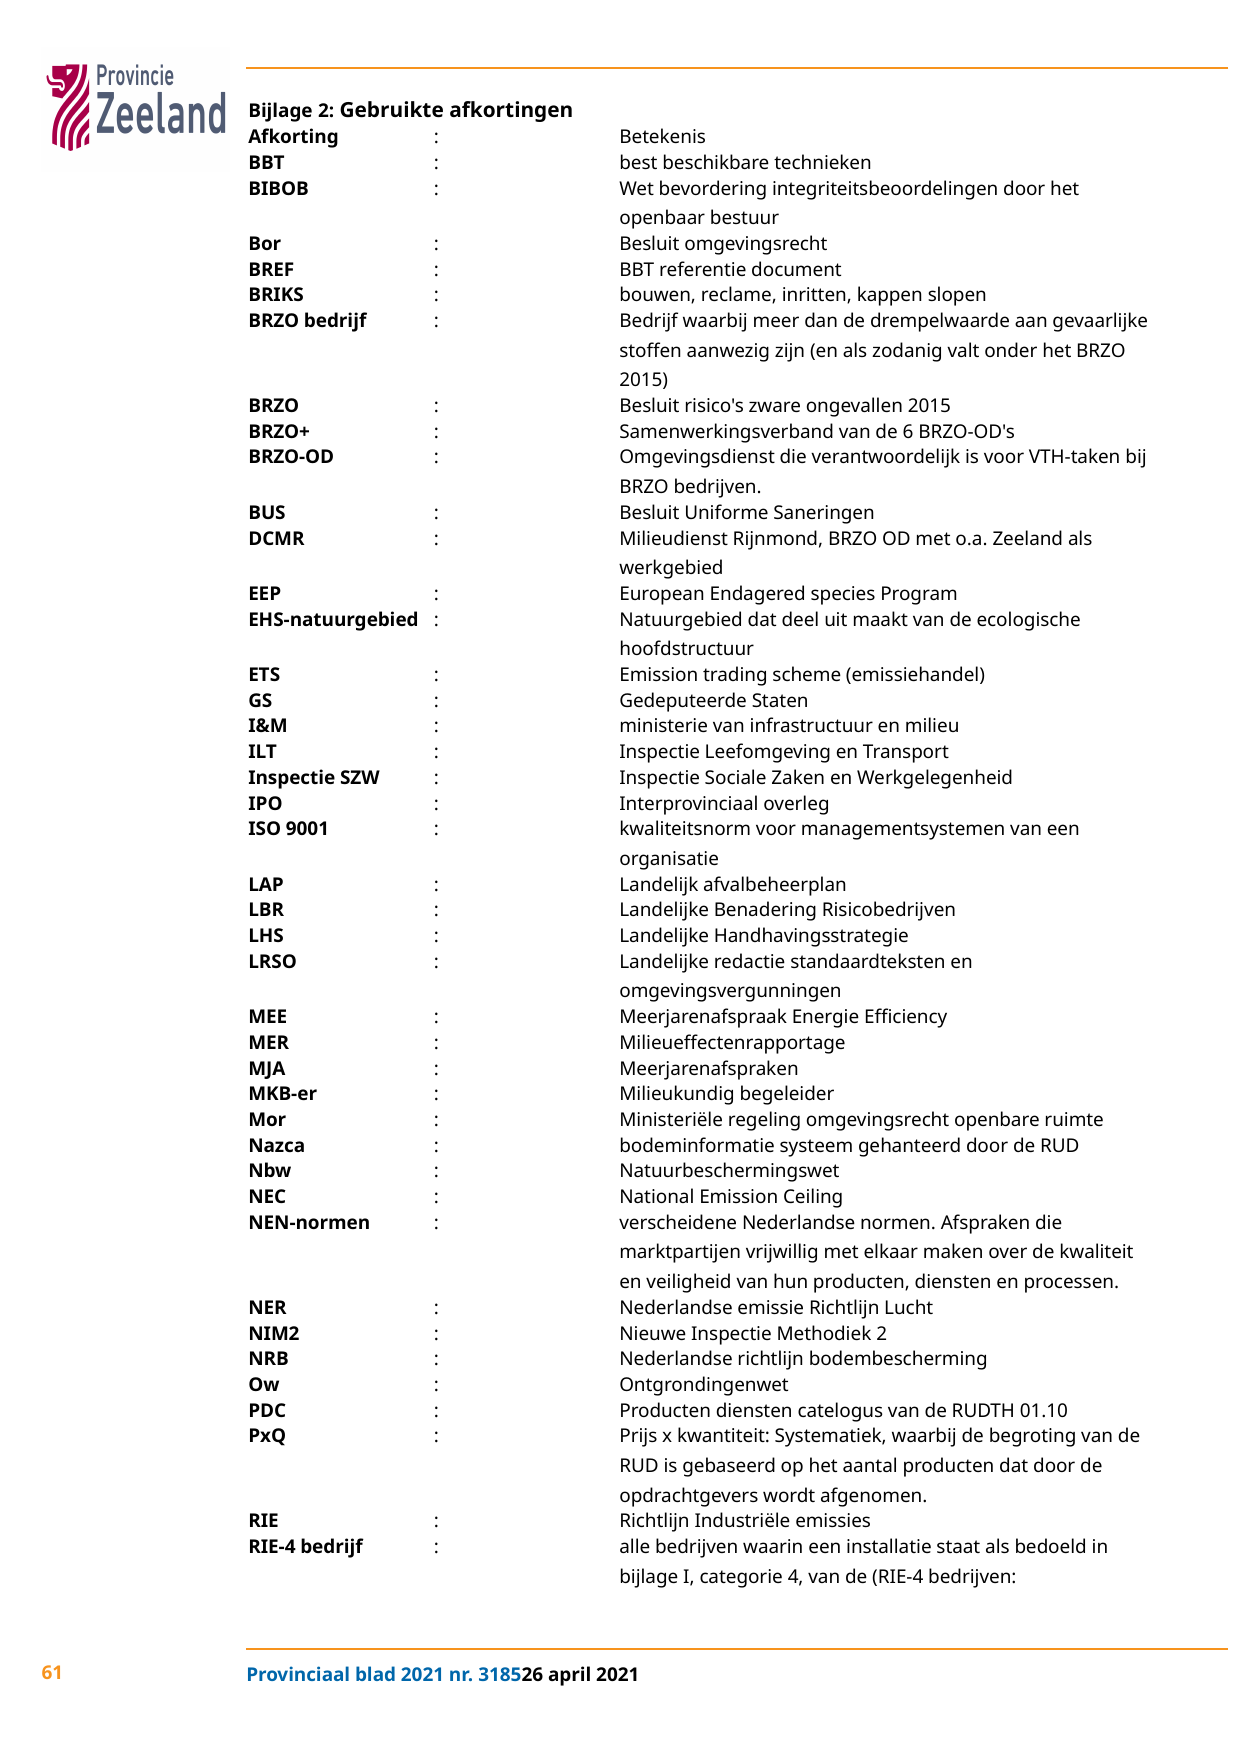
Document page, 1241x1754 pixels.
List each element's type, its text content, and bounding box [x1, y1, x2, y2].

table_cell I&M [248, 713, 433, 738]
table_cell Ministeriële regeling omgevingsrecht openbare ruimte [619, 1106, 1152, 1132]
table_cell verscheidene Nederlandse normen. Afspraken die marktpartijen vrijwillig met elkaar maken over de kwaliteit en veiligheid van hun producten, diensten en processen. [619, 1209, 1152, 1294]
table_cell MKB-er [248, 1081, 433, 1106]
table_cell Nederlandse richtlijn bodembescherming [619, 1346, 1152, 1371]
table_cell alle bedrijven waarin een installatie staat als bedoeld in bijlage I, categorie 4, van de (RIE-4 bedrijven: [619, 1533, 1152, 1589]
table_cell RIE-4 bedrijf [248, 1533, 433, 1589]
table_cell : [434, 230, 619, 256]
table_cell Omgevingsdienst die verantwoordelijk is voor VTH-taken bij BRZO bedrijven. [619, 444, 1152, 499]
table_cell : [434, 149, 619, 175]
table_cell : [434, 1423, 619, 1508]
table_cell Producten diensten catelogus van de RUDTH 01.10 [619, 1397, 1152, 1423]
table_cell National Emission Ceiling [619, 1184, 1152, 1209]
table_cell Meerjarenafspraak Energie Efficiency [619, 1003, 1152, 1029]
table_cell : [434, 525, 619, 580]
table_cell : [434, 1184, 619, 1209]
table_cell ISO 9001 [248, 816, 433, 871]
table_cell NEN-normen [248, 1209, 433, 1294]
table_cell Wet bevordering integriteitsbeoordelingen door het openbaar bestuur [619, 175, 1152, 230]
table_cell Nederlandse emissie Richtlijn Lucht [619, 1294, 1152, 1320]
table_cell bouwen, reclame, inritten, kappen slopen [619, 282, 1152, 307]
table_cell : [434, 308, 619, 392]
table_cell DCMR [248, 525, 433, 580]
table_header Betekenis [619, 124, 1152, 149]
table_cell MEE [248, 1003, 433, 1029]
table_cell PDC [248, 1397, 433, 1423]
table_cell : [434, 713, 619, 738]
table_cell ETS [248, 661, 433, 687]
table_cell : [434, 897, 619, 922]
table_cell BRZO+ [248, 418, 433, 444]
table_cell : [434, 606, 619, 661]
table_cell BRZO bedrijf [248, 308, 433, 392]
table_cell Ow [248, 1371, 433, 1397]
table_cell : [434, 790, 619, 816]
table_cell BRZO [248, 392, 433, 418]
table_cell BREF [248, 256, 433, 282]
table_cell : [434, 871, 619, 897]
table_cell RIE [248, 1508, 433, 1533]
table_cell BBT [248, 149, 433, 175]
table_cell : [434, 1320, 619, 1346]
table_cell : [434, 392, 619, 418]
table_cell : [434, 580, 619, 606]
table_cell NER [248, 1294, 433, 1320]
table_cell Landelijke Handhavingsstrategie [619, 922, 1152, 948]
table_cell : [434, 1132, 619, 1158]
table_cell Ontgrondingenwet [619, 1371, 1152, 1397]
table_cell LBR [248, 897, 433, 922]
table_cell Besluit Uniforme Saneringen [619, 499, 1152, 525]
table_cell Besluit risico's zware ongevallen 2015 [619, 392, 1152, 418]
table_cell bodeminformatie systeem gehanteerd door de RUD [619, 1132, 1152, 1158]
table_cell : [434, 1003, 619, 1029]
table_cell : [434, 256, 619, 282]
table_cell ministerie van infrastructuur en milieu [619, 713, 1152, 738]
table_cell : [434, 282, 619, 307]
table_cell BIBOB [248, 175, 433, 230]
table_cell Bedrijf waarbij meer dan de drempelwaarde aan gevaarlijke stoffen aanwezig zijn (en als zodanig valt onder het BRZO 2015) [619, 308, 1152, 392]
table_cell : [434, 499, 619, 525]
table_cell : [434, 1158, 619, 1183]
table_cell : [434, 418, 619, 444]
text Bijlage 2: Gebruikte afkortingen [248, 95, 1152, 123]
table_cell BRIKS [248, 282, 433, 307]
table_cell NRB [248, 1346, 433, 1371]
table_cell : [434, 816, 619, 871]
table_cell Bor [248, 230, 433, 256]
table_cell : [434, 948, 619, 1003]
table_cell Emission trading scheme (emissiehandel) [619, 661, 1152, 687]
table_header : [434, 124, 619, 149]
table_cell LHS [248, 922, 433, 948]
table_cell : [434, 1397, 619, 1423]
table_cell Nazca [248, 1132, 433, 1158]
table_cell : [434, 1371, 619, 1397]
table_cell Milieudienst Rijnmond, BRZO OD met o.a. Zeeland als werkgebied [619, 525, 1152, 580]
table_cell Gedeputeerde Staten [619, 687, 1152, 713]
table_cell PxQ [248, 1423, 433, 1508]
table_cell BRZO-OD [248, 444, 433, 499]
table_cell NEC [248, 1184, 433, 1209]
table_cell Milieueffectenrapportage [619, 1029, 1152, 1055]
table_cell LRSO [248, 948, 433, 1003]
table_cell : [434, 1508, 619, 1533]
table_cell kwaliteitsnorm voor managementsystemen van een organisatie [619, 816, 1152, 871]
table_cell : [434, 1029, 619, 1055]
table_cell ILT [248, 738, 433, 764]
table_cell Prijs x kwantiteit: Systematiek, waarbij de begroting van de RUD is gebaseerd op het aantal producten dat door de opdrachtgevers wordt afgenomen. [619, 1423, 1152, 1508]
table_cell Inspectie Sociale Zaken en Werkgelegenheid [619, 764, 1152, 790]
table_cell Richtlijn Industriële emissies [619, 1508, 1152, 1533]
table_cell BUS [248, 499, 433, 525]
table_cell Besluit omgevingsrecht [619, 230, 1152, 256]
table_header Afkorting [248, 124, 433, 149]
table_cell : [434, 738, 619, 764]
table_cell Interprovinciaal overleg [619, 790, 1152, 816]
table_cell : [434, 1055, 619, 1081]
table_cell Meerjarenafspraken [619, 1055, 1152, 1081]
table_cell MER [248, 1029, 433, 1055]
table_cell : [434, 922, 619, 948]
picture [41, 47, 231, 172]
table_cell European Endagered species Program [619, 580, 1152, 606]
table_cell : [434, 1294, 619, 1320]
table_cell EHS-natuurgebied [248, 606, 433, 661]
table_cell : [434, 661, 619, 687]
table_cell Landelijke redactie standaardteksten en omgevingsvergunningen [619, 948, 1152, 1003]
table_cell MJA [248, 1055, 433, 1081]
table_cell : [434, 687, 619, 713]
table_cell NIM2 [248, 1320, 433, 1346]
table_cell Natuurbeschermingswet [619, 1158, 1152, 1183]
table_cell : [434, 175, 619, 230]
table_cell IPO [248, 790, 433, 816]
table_cell BBT referentie document [619, 256, 1152, 282]
table_cell Natuurgebied dat deel uit maakt van de ecologische hoofdstructuur [619, 606, 1152, 661]
table_cell : [434, 764, 619, 790]
table_cell : [434, 1081, 619, 1106]
table_cell Landelijke Benadering Risicobedrijven [619, 897, 1152, 922]
table_cell Inspectie Leefomgeving en Transport [619, 738, 1152, 764]
table_cell Landelijk afvalbeheerplan [619, 871, 1152, 897]
table_cell best beschikbare technieken [619, 149, 1152, 175]
table_cell Nbw [248, 1158, 433, 1183]
table_cell : [434, 1209, 619, 1294]
table_cell Milieukundig begeleider [619, 1081, 1152, 1106]
table_cell GS [248, 687, 433, 713]
table_cell : [434, 1346, 619, 1371]
table_cell Samenwerkingsverband van de 6 BRZO-OD's [619, 418, 1152, 444]
table_cell EEP [248, 580, 433, 606]
table_cell : [434, 1533, 619, 1589]
table_cell Inspectie SZW [248, 764, 433, 790]
table_cell Nieuwe Inspectie Methodiek 2 [619, 1320, 1152, 1346]
table_cell : [434, 444, 619, 499]
table_cell : [434, 1106, 619, 1132]
table_cell LAP [248, 871, 433, 897]
table_cell Mor [248, 1106, 433, 1132]
